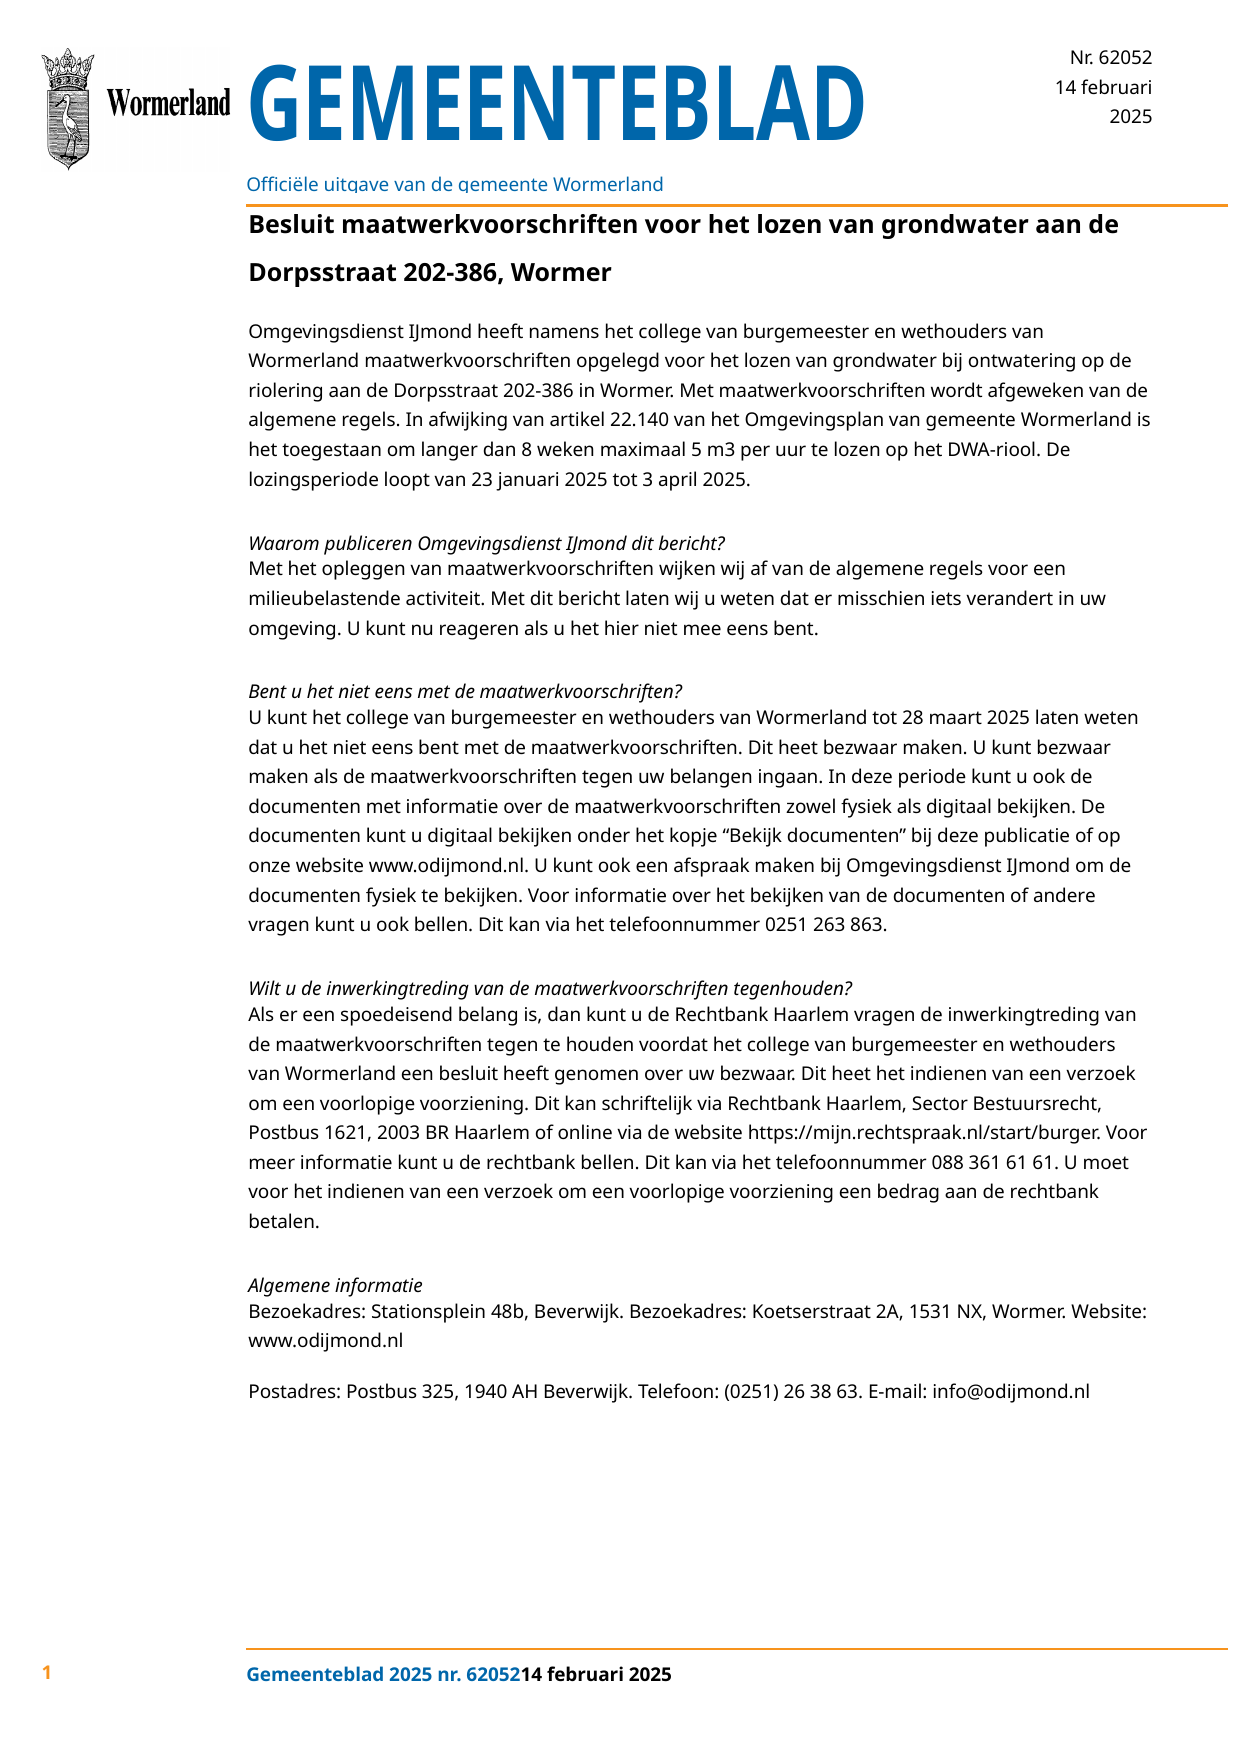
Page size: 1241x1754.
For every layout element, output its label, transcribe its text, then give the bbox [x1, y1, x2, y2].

text Besluit maatwerkvoorschriften voor het lozen van grondwater aan de Dorpsstraat 202-386, Wormer [248, 207, 1152, 288]
text Als er een spoedeisend belang is, dan kunt u de Rechtbank Haarlem vragen de inwerkingtreding van de maatwerkvoorschriften tegen te houden voordat het college van burgemeester en wethouders van Wormerland een besluit heeft genomen over uw bezwaar. Dit heet het indienen van een verzoek om een voorlopige voorziening. Dit kan schriftelijk via Rechtbank Haarlem, Sector Bestuursrecht, Postbus 1621, 2003 BR Haarlem of online via de website https://mijn.rechtspraak.nl/start/burger. Voor meer informatie kunt u de rechtbank bellen. Dit kan via het telefoonnummer 088 361 61 61. U moet voor het indienen van een verzoek om een voorlopige voorziening een bedrag aan de rechtbank betalen. [248, 1001, 1152, 1234]
text Bent u het niet eens met de maatwerkvoorschriften? [248, 679, 1152, 704]
text Wilt u de inwerkingtreding van de maatwerkvoorschriften tegenhouden? [248, 975, 1152, 1001]
text Met het opleggen van maatwerkvoorschriften wijken wij af van de algemene regels voor een milieubelastende activiteit. Met dit bericht laten wij u weten dat er misschien iets verandert in uw omgeving. U kunt nu reageren als u het hier niet mee eens bent. [248, 556, 1152, 640]
picture [41, 47, 231, 172]
text Postadres: Postbus 325, 1940 AH Beverwijk. Telefoon: (0251) 26 38 63. E-mail: info@odijmond.nl [248, 1378, 1152, 1404]
text Waarom publiceren Omgevingsdienst IJmond dit bericht? [248, 530, 1152, 556]
text Algemene informatie [248, 1272, 1152, 1298]
text U kunt het college van burgemeester en wethouders van Wormerland tot 28 maart 2025 laten weten dat u het niet eens bent met de maatwerkvoorschriften. Dit heet bezwaar maken. U kunt bezwaar maken als de maatwerkvoorschriften tegen uw belangen ingaan. In deze periode kunt u ook de documenten met informatie over de maatwerkvoorschriften zowel fysiek als digitaal bekijken. De documenten kunt u digitaal bekijken onder het kopje “Bekijk documenten” bij deze publicatie of op onze website www.odijmond.nl. U kunt ook een afspraak maken bij Omgevingsdienst IJmond om de documenten fysiek te bekijken. Voor informatie over het bekijken van de documenten of andere vragen kunt u ook bellen. Dit kan via het telefoonnummer 0251 263 863. [248, 704, 1152, 937]
text Omgevingsdienst IJmond heeft namens het college van burgemeester en wethouders van Wormerland maatwerkvoorschriften opgelegd voor het lozen van grondwater bij ontwatering op de riolering aan de Dorpsstraat 202-386 in Wormer. Met maatwerkvoorschriften wordt afgeweken van de algemene regels. In afwijking van artikel 22.140 van het Omgevingsplan van gemeente Wormerland is het toegestaan om langer dan 8 weken maximaal 5 m3 per uur te lozen op het DWA-riool. De lozingsperiode loopt van 23 januari 2025 tot 3 april 2025. [248, 318, 1152, 492]
text Bezoekadres: Stationsplein 48b, Beverwijk. Bezoekadres: Koetserstraat 2A, 1531 NX, Wormer. Website: www.odijmond.nl [248, 1298, 1152, 1353]
